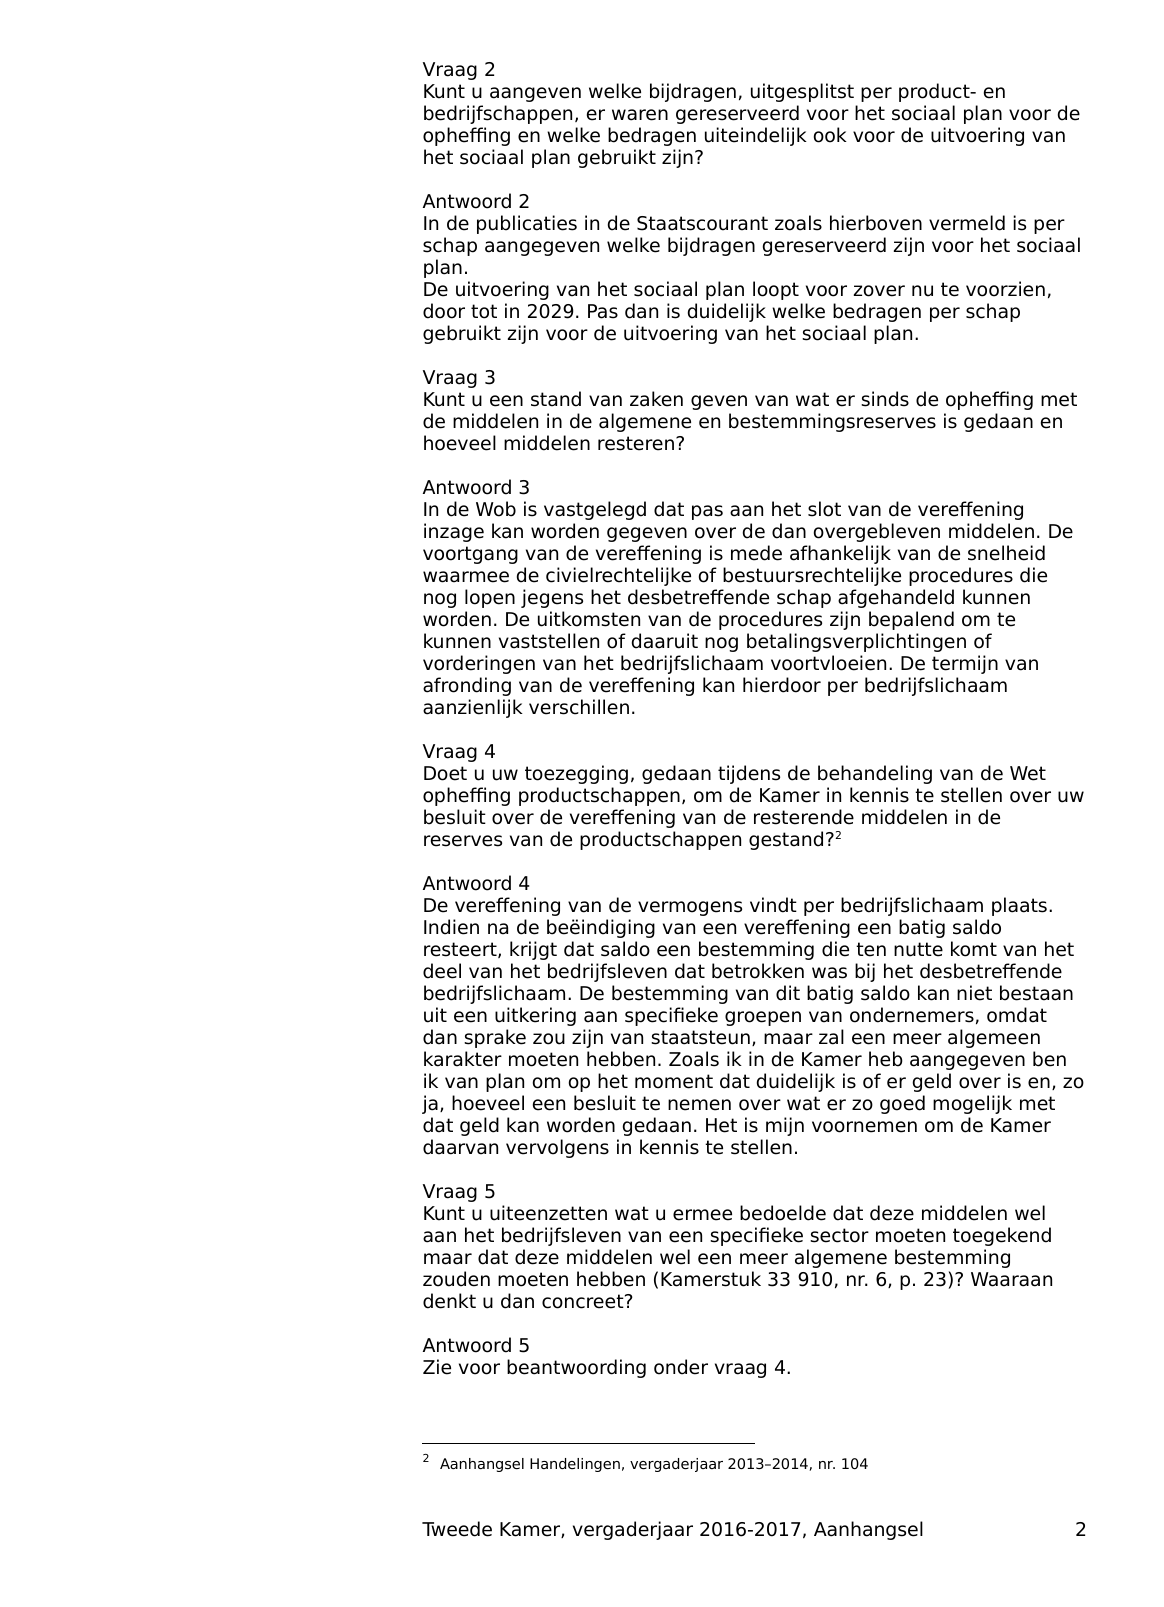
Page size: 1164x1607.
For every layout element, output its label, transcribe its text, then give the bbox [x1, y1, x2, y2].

text Vraag 5 [422, 1181, 1087, 1203]
text Aanhangsel Handelingen, vergaderjaar 2013–2014, nr. 104 [422, 1452, 1087, 1474]
text Antwoord 5 [422, 1335, 1087, 1357]
text Antwoord 2 [422, 191, 1087, 213]
text Vraag 2 [422, 59, 1087, 81]
text Kunt u aangeven welke bijdragen, uitgesplitst per product- en bedrijfschappen, er waren gereserveerd voor het sociaal plan voor de opheffing en welke bedragen uiteindelijk ook voor de uitvoering van het sociaal plan gebruikt zijn? [422, 81, 1087, 169]
text De uitvoering van het sociaal plan loopt voor zover nu te voorzien, door tot in 2029. Pas dan is duidelijk welke bedragen per schap gebruikt zijn voor de uitvoering van het sociaal plan. [422, 279, 1087, 345]
text In de Wob is vastgelegd dat pas aan het slot van de vereffening inzage kan worden gegeven over de dan overgebleven middelen. De voortgang van de vereffening is mede afhankelijk van de snelheid waarmee de civielrechtelijke of bestuursrechtelijke procedures die nog lopen jegens het desbetreffende schap afgehandeld kunnen worden. De uitkomsten van de procedures zijn bepalend om te kunnen vaststellen of daaruit nog betalingsverplichtingen of vorderingen van het bedrijfslichaam voortvloeien. De termijn van afronding van de vereffening kan hierdoor per bedrijfslichaam aanzienlijk verschillen. [422, 499, 1087, 719]
text Antwoord 4 [422, 873, 1087, 895]
text Antwoord 3 [422, 477, 1087, 499]
text Kunt u een stand van zaken geven van wat er sinds de opheffing met de middelen in de algemene en bestemmingsreserves is gedaan en hoeveel middelen resteren? [422, 389, 1087, 455]
text Vraag 3 [422, 367, 1087, 389]
text Doet u uw toezegging, gedaan tijdens de behandeling van de Wet opheffing productschappen, om de Kamer in kennis te stellen over uw besluit over de vereffening van de resterende middelen in de reserves van de productschappen gestand? [422, 763, 1087, 851]
text Vraag 4 [422, 741, 1087, 763]
text In de publicaties in de Staatscourant zoals hierboven vermeld is per schap aangegeven welke bijdragen gereserveerd zijn voor het sociaal plan. [422, 213, 1087, 279]
text Zie voor beantwoording onder vraag 4. [422, 1357, 1087, 1379]
text Kunt u uiteenzetten wat u ermee bedoelde dat deze middelen wel aan het bedrijfsleven van een specifieke sector moeten toegekend maar dat deze middelen wel een meer algemene bestemming zouden moeten hebben (Kamerstuk 33 910, nr. 6, p. 23)? Waaraan denkt u dan concreet? [422, 1203, 1087, 1313]
text De vereffening van de vermogens vindt per bedrijfslichaam plaats. Indien na de beëindiging van een vereffening een batig saldo resteert, krijgt dat saldo een bestemming die ten nutte komt van het deel van het bedrijfsleven dat betrokken was bij het desbetreffende bedrijfslichaam. De bestemming van dit batig saldo kan niet bestaan uit een uitkering aan specifieke groepen van ondernemers, omdat dan sprake zou zijn van staatsteun, maar zal een meer algemeen karakter moeten hebben. Zoals ik in de Kamer heb aangegeven ben ik van plan om op het moment dat duidelijk is of er geld over is en, zo ja, hoeveel een besluit te nemen over wat er zo goed mogelijk met dat geld kan worden gedaan. Het is mijn voornemen om de Kamer daarvan vervolgens in kennis te stellen. [422, 895, 1087, 1159]
